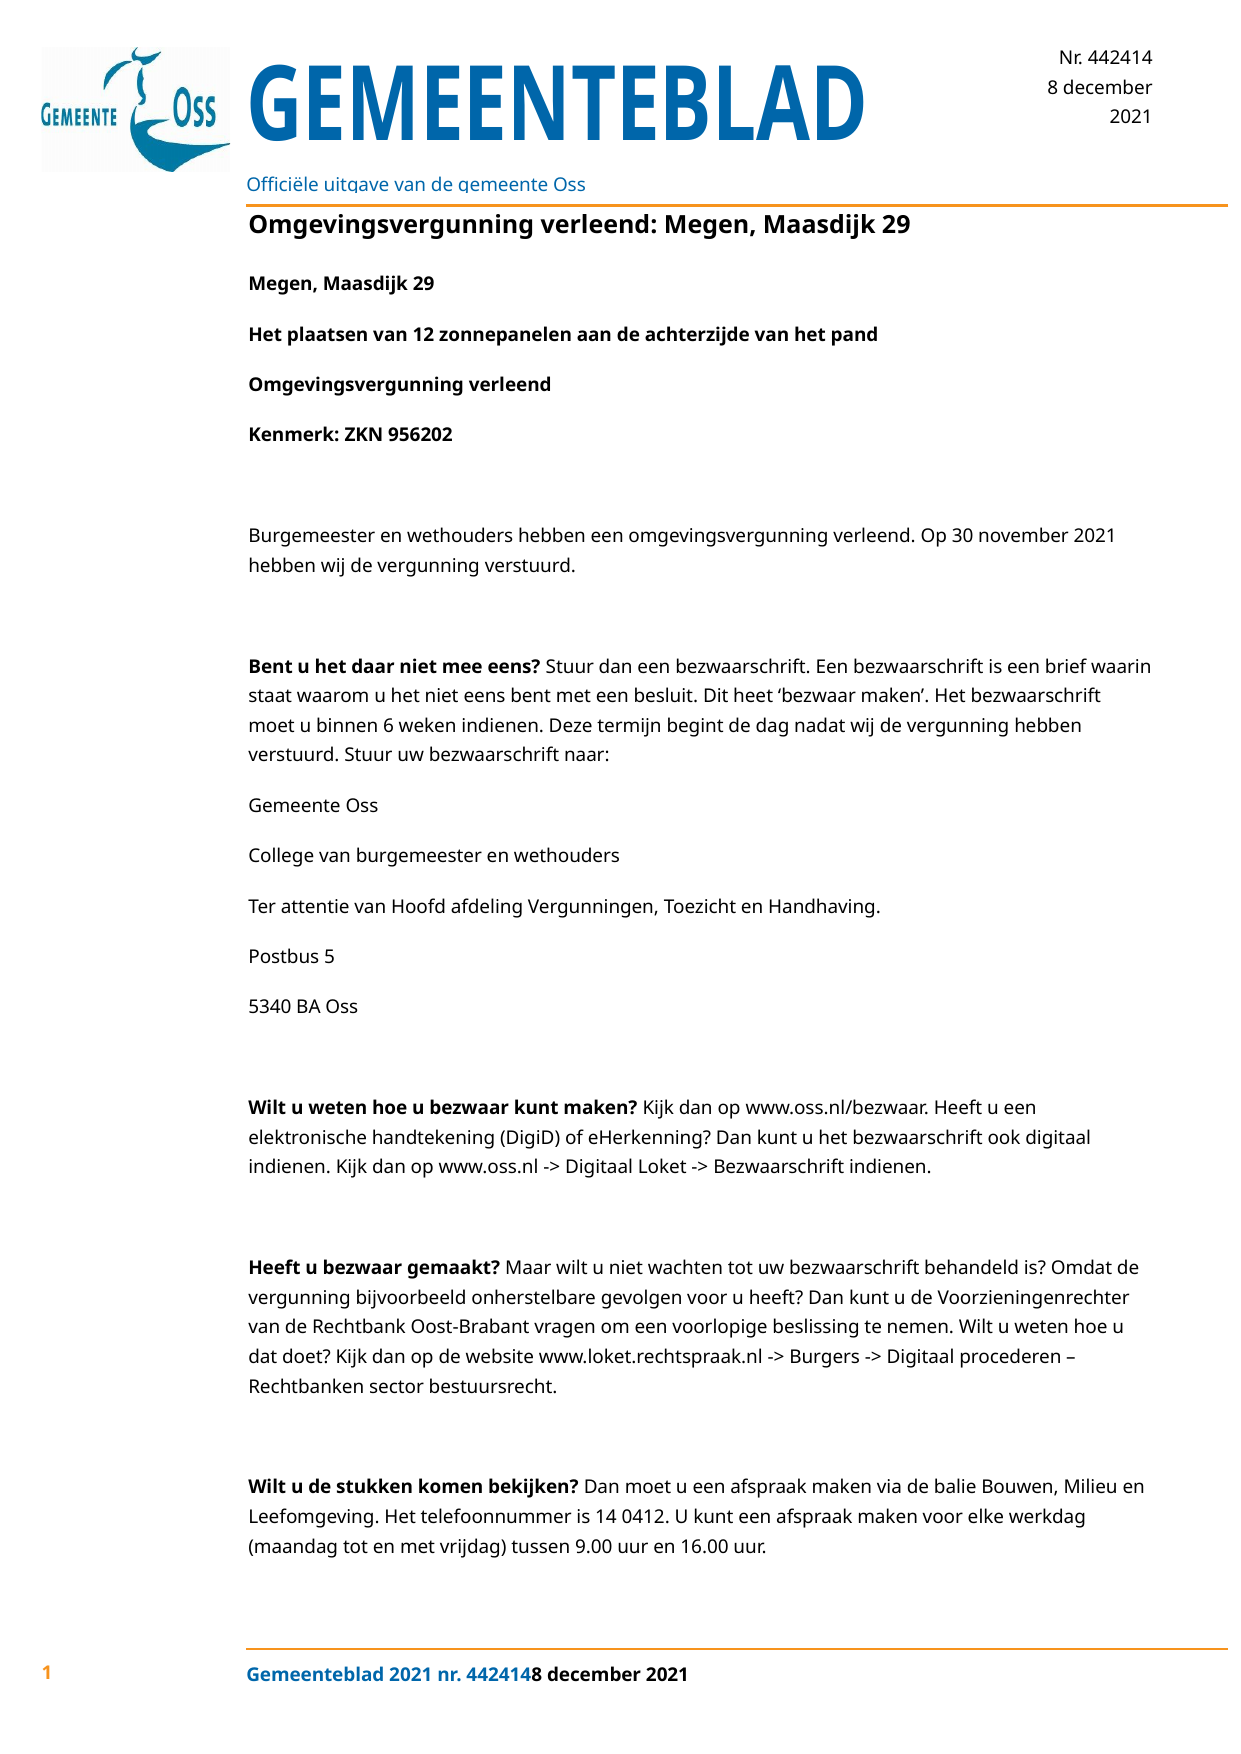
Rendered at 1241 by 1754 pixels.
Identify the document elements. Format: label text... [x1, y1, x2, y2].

text Omgevingsvergunning verleend: Megen, Maasdijk 29 [248, 207, 1152, 241]
text Wilt u de stukken komen bekijken? Dan moet u een afspraak maken via de balie Bouwen, Milieu en Leefomgeving. Het telefoonnummer is 14 0412. U kunt een afspraak maken voor elke werkdag (maandag tot en met vrijdag) tussen 9.00 uur en 16.00 uur. [248, 1474, 1152, 1558]
text College van burgemeester en wethouders [248, 842, 1152, 868]
text 5340 BA Oss [248, 994, 1152, 1019]
text Heeft u bezwaar gemaakt? Maar wilt u niet wachten tot uw bezwaarschrift behandeld is? Omdat de vergunning bijvoorbeeld onherstelbare gevolgen voor u heeft? Dan kunt u de Voorzieningenrechter van de Rechtbank Oost-Brabant vragen om een voorlopige beslissing te nemen. Wilt u weten hoe u dat doet? Kijk dan op de website www.loket.rechtspraak.nl -> Burgers -> Digitaal procederen – Rechtbanken sector bestuursrecht. [248, 1254, 1152, 1398]
text Megen, Maasdijk 29 [248, 270, 1152, 296]
text Postbus 5 [248, 943, 1152, 969]
text Omgevingsvergunning verleend [248, 371, 1152, 397]
text Het plaatsen van 12 zonnepanelen aan de achterzijde van het pand [248, 321, 1152, 346]
text Kenmerk: ZKN 956202 [248, 422, 1152, 447]
text Bent u het daar niet mee eens? Stuur dan een bezwaarschrift. Een bezwaarschrift is een brief waarin staat waarom u het niet eens bent met een besluit. Dit heet ‘bezwaar maken’. Het bezwaarschrift moet u binnen 6 weken indienen. Deze termijn begint de dag nadat wij de vergunning hebben verstuurd. Stuur uw bezwaarschrift naar: [248, 653, 1152, 767]
text Burgemeester en wethouders hebben een omgevingsvergunning verleend. Op 30 november 2021 hebben wij de vergunning verstuurd. [248, 522, 1152, 578]
text Gemeente Oss [248, 792, 1152, 818]
picture [41, 47, 231, 172]
text Wilt u weten hoe u bezwaar kunt maken? Kijk dan op www.oss.nl/bezwaar. Heeft u een elektronische handtekening (DigiD) of eHerkenning? Dan kunt u het bezwaarschrift ook digitaal indienen. Kijk dan op www.oss.nl -> Digitaal Loket -> Bezwaarschrift indienen. [248, 1094, 1152, 1179]
text Ter attentie van Hoofd afdeling Vergunningen, Toezicht en Handhaving. [248, 893, 1152, 918]
